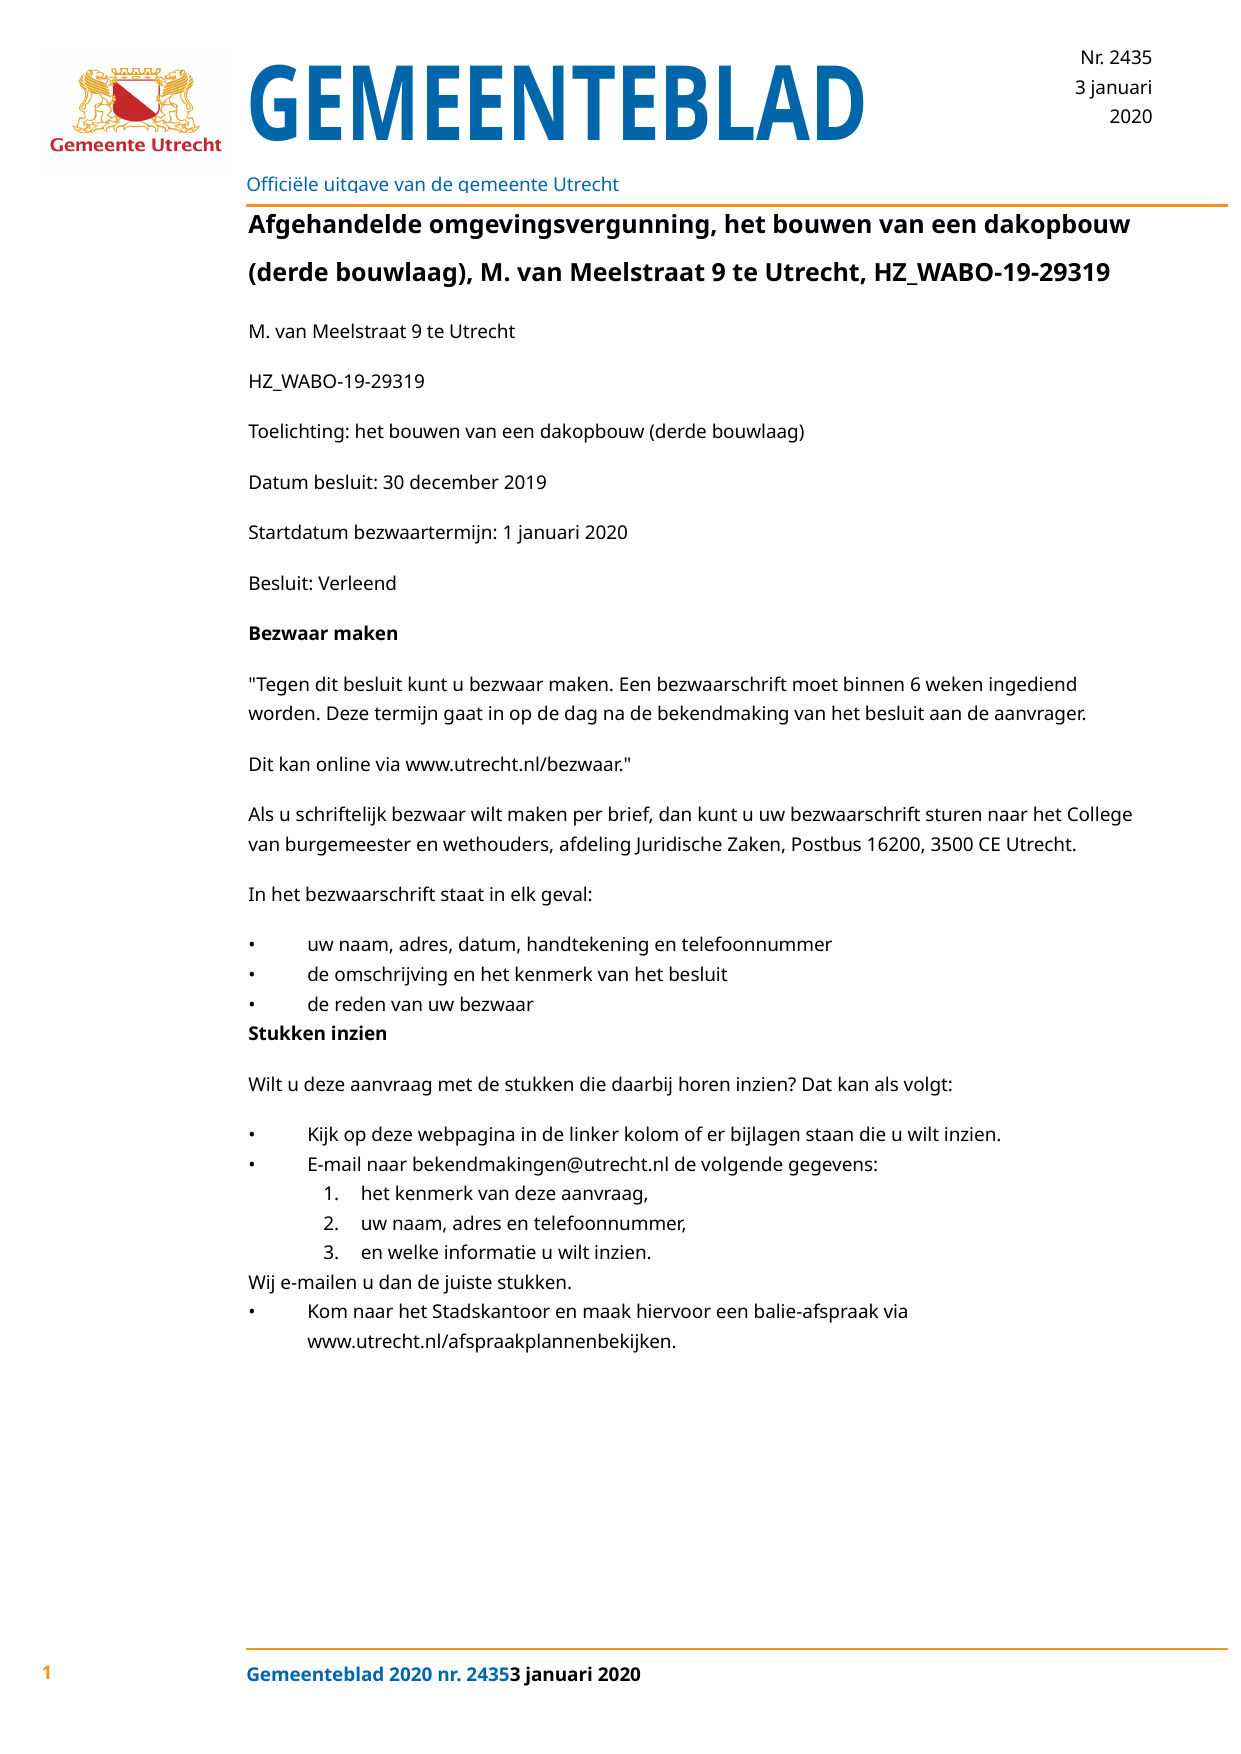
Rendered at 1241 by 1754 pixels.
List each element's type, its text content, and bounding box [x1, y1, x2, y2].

text Datum besluit: 30 december 2019 [248, 469, 1152, 495]
list E-mail naar bekendmakingen@utrecht.nl de volgende gegevens: [248, 1151, 1152, 1177]
list Kijk op deze webpagina in de linker kolom of er bijlagen staan die u wilt inzien. [248, 1121, 1152, 1147]
text "Tegen dit besluit kunt u bezwaar maken. Een bezwaarschrift moet binnen 6 weken ingediend worden. Deze termijn gaat in op de dag na de bekendmaking van het besluit aan de aanvrager. [248, 671, 1152, 726]
text Startdatum bezwaartermijn: 1 januari 2020 [248, 519, 1152, 545]
text In het bezwaarschrift staat in elk geval: [248, 881, 1152, 907]
list uw naam, adres en telefoonnummer, [323, 1210, 1152, 1236]
text Bezwaar maken [248, 620, 1152, 646]
text Wilt u deze aanvraag met de stukken die daarbij horen inzien? Dat kan als volgt: [248, 1071, 1152, 1097]
text M. van Meelstraat 9 te Utrecht [248, 318, 1152, 344]
list en welke informatie u wilt inzien. [323, 1239, 1152, 1265]
text Als u schriftelijk bezwaar wilt maken per brief, dan kunt u uw bezwaarschrift sturen naar het College van burgemeester en wethouders, afdeling Juridische Zaken, Postbus 16200, 3500 CE Utrecht. [248, 801, 1152, 857]
list uw naam, adres, datum, handtekening en telefoonnummer [248, 932, 1152, 957]
text Toelichting: het bouwen van een dakopbouw (derde bouwlaag) [248, 419, 1152, 444]
list de reden van uw bezwaar [248, 991, 1152, 1017]
text Wij e-mailen u dan de juiste stukken. [248, 1269, 1152, 1295]
text HZ_WABO-19-29319 [248, 368, 1152, 394]
text Dit kan online via www.utrecht.nl/bezwaar." [248, 751, 1152, 777]
text Besluit: Verleend [248, 570, 1152, 596]
list het kenmerk van deze aanvraag, [323, 1180, 1152, 1206]
text Afgehandelde omgevingsvergunning, het bouwen van een dakopbouw (derde bouwlaag), M. van Meelstraat 9 te Utrecht, HZ_WABO-19-29319 [248, 207, 1152, 288]
text Stukken inzien [248, 1020, 1152, 1046]
list Kom naar het Stadskantoor en maak hiervoor een balie-afspraak via www.utrecht.nl/afspraakplannenbekijken. [248, 1299, 1152, 1354]
list de omschrijving en het kenmerk van het besluit [248, 961, 1152, 987]
picture [41, 47, 231, 172]
